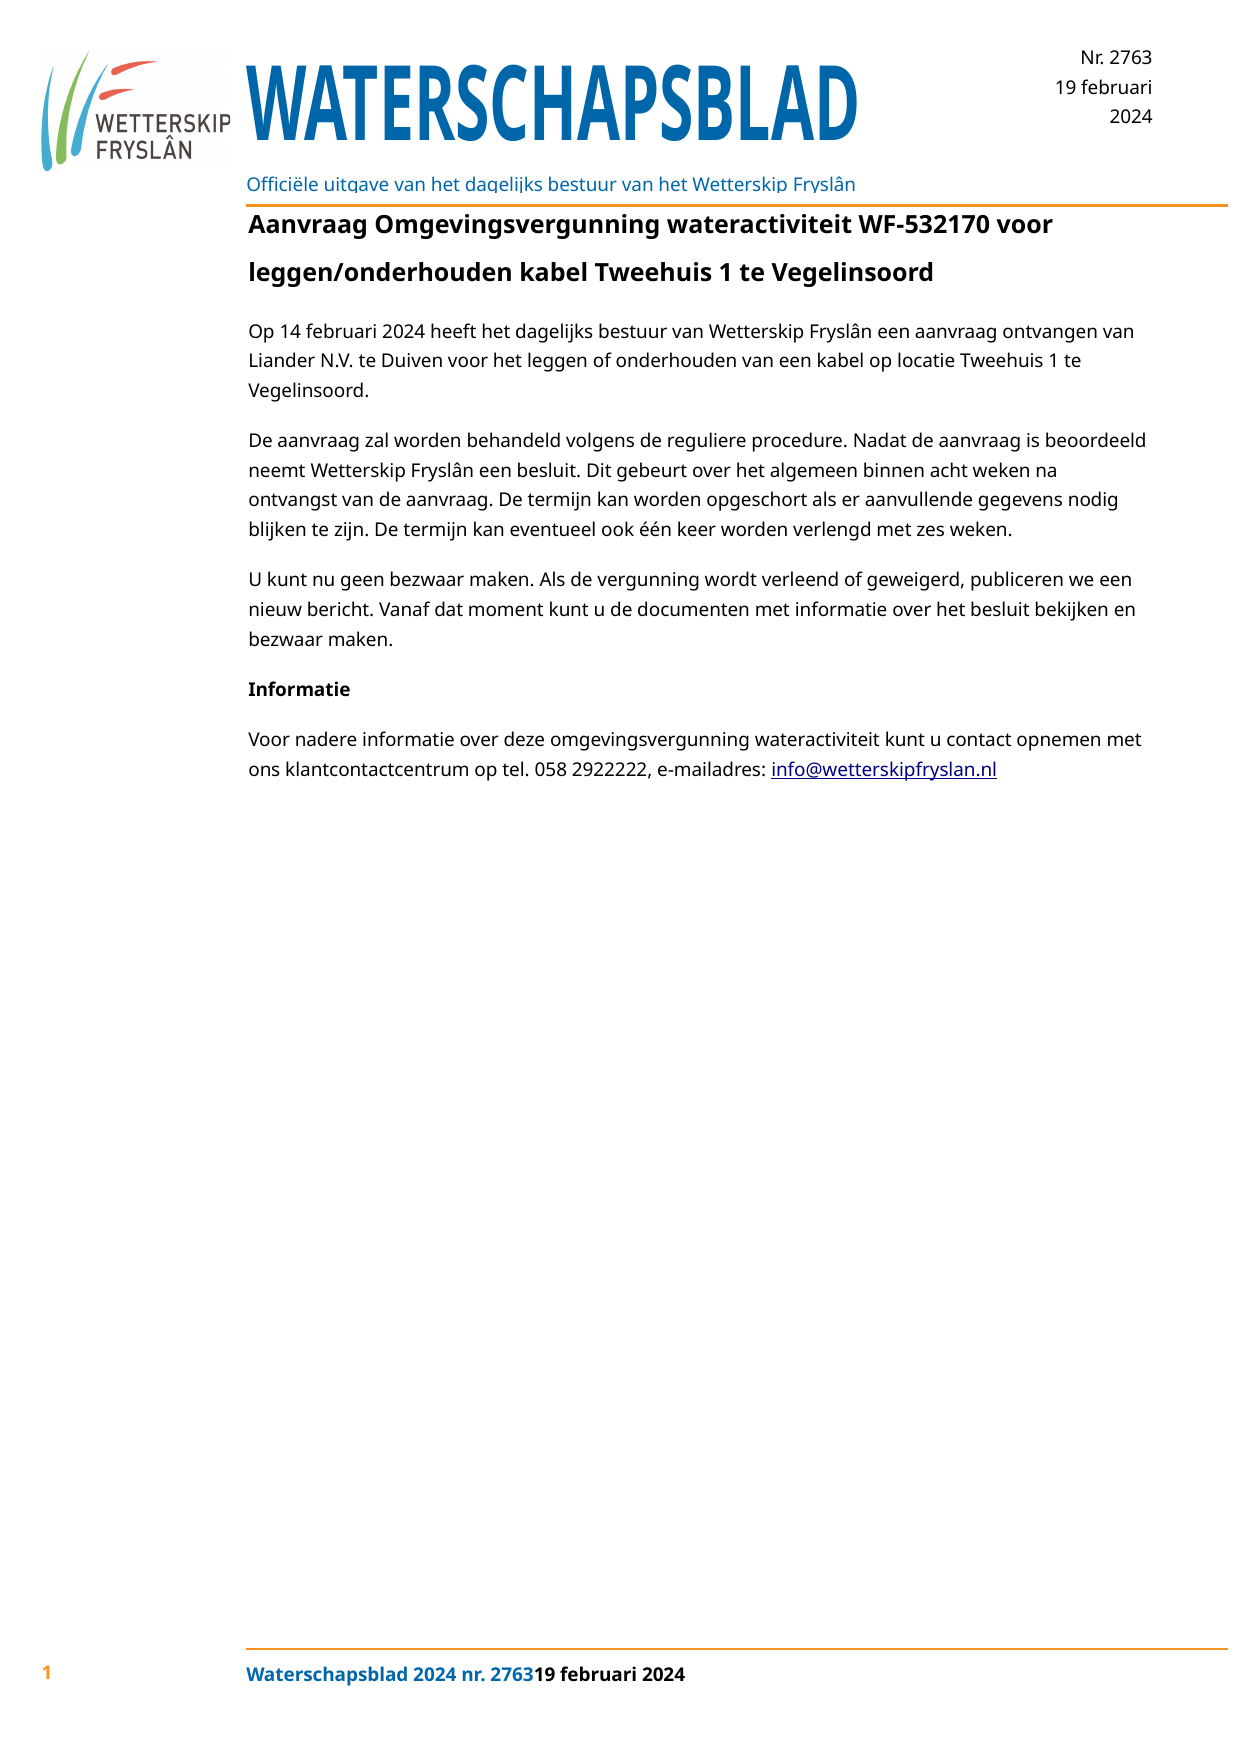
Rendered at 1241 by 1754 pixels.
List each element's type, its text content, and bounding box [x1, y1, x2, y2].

text De aanvraag zal worden behandeld volgens de reguliere procedure. Nadat de aanvraag is beoordeeld neemt Wetterskip Fryslân een besluit. Dit gebeurt over het algemeen binnen acht weken na ontvangst van de aanvraag. De termijn kan worden opgeschort als er aanvullende gegevens nodig blijken te zijn. De termijn kan eventueel ook één keer worden verlengd met zes weken. [248, 427, 1152, 542]
picture [41, 47, 231, 172]
text Informatie [248, 676, 1152, 702]
text Aanvraag Omgevingsvergunning wateractiviteit WF-532170 voor leggen/onderhouden kabel Tweehuis 1 te Vegelinsoord [248, 207, 1152, 288]
text Op 14 februari 2024 heeft het dagelijks bestuur van Wetterskip Fryslân een aanvraag ontvangen van Liander N.V. te Duiven voor het leggen of onderhouden van een kabel op locatie Tweehuis 1 te Vegelinsoord. [248, 318, 1152, 403]
text Voor nadere informatie over deze omgevingsvergunning wateractiviteit kunt u contact opnemen met ons klantcontactcentrum op tel. 058 2922222, e-mailadres: info@wetterskipfryslan.nl [248, 727, 1152, 782]
text U kunt nu geen bezwaar maken. Als de vergunning wordt verleend of geweigerd, publiceren we een nieuw bericht. Vanaf dat moment kunt u de documenten met informatie over het besluit bekijken en bezwaar maken. [248, 567, 1152, 652]
